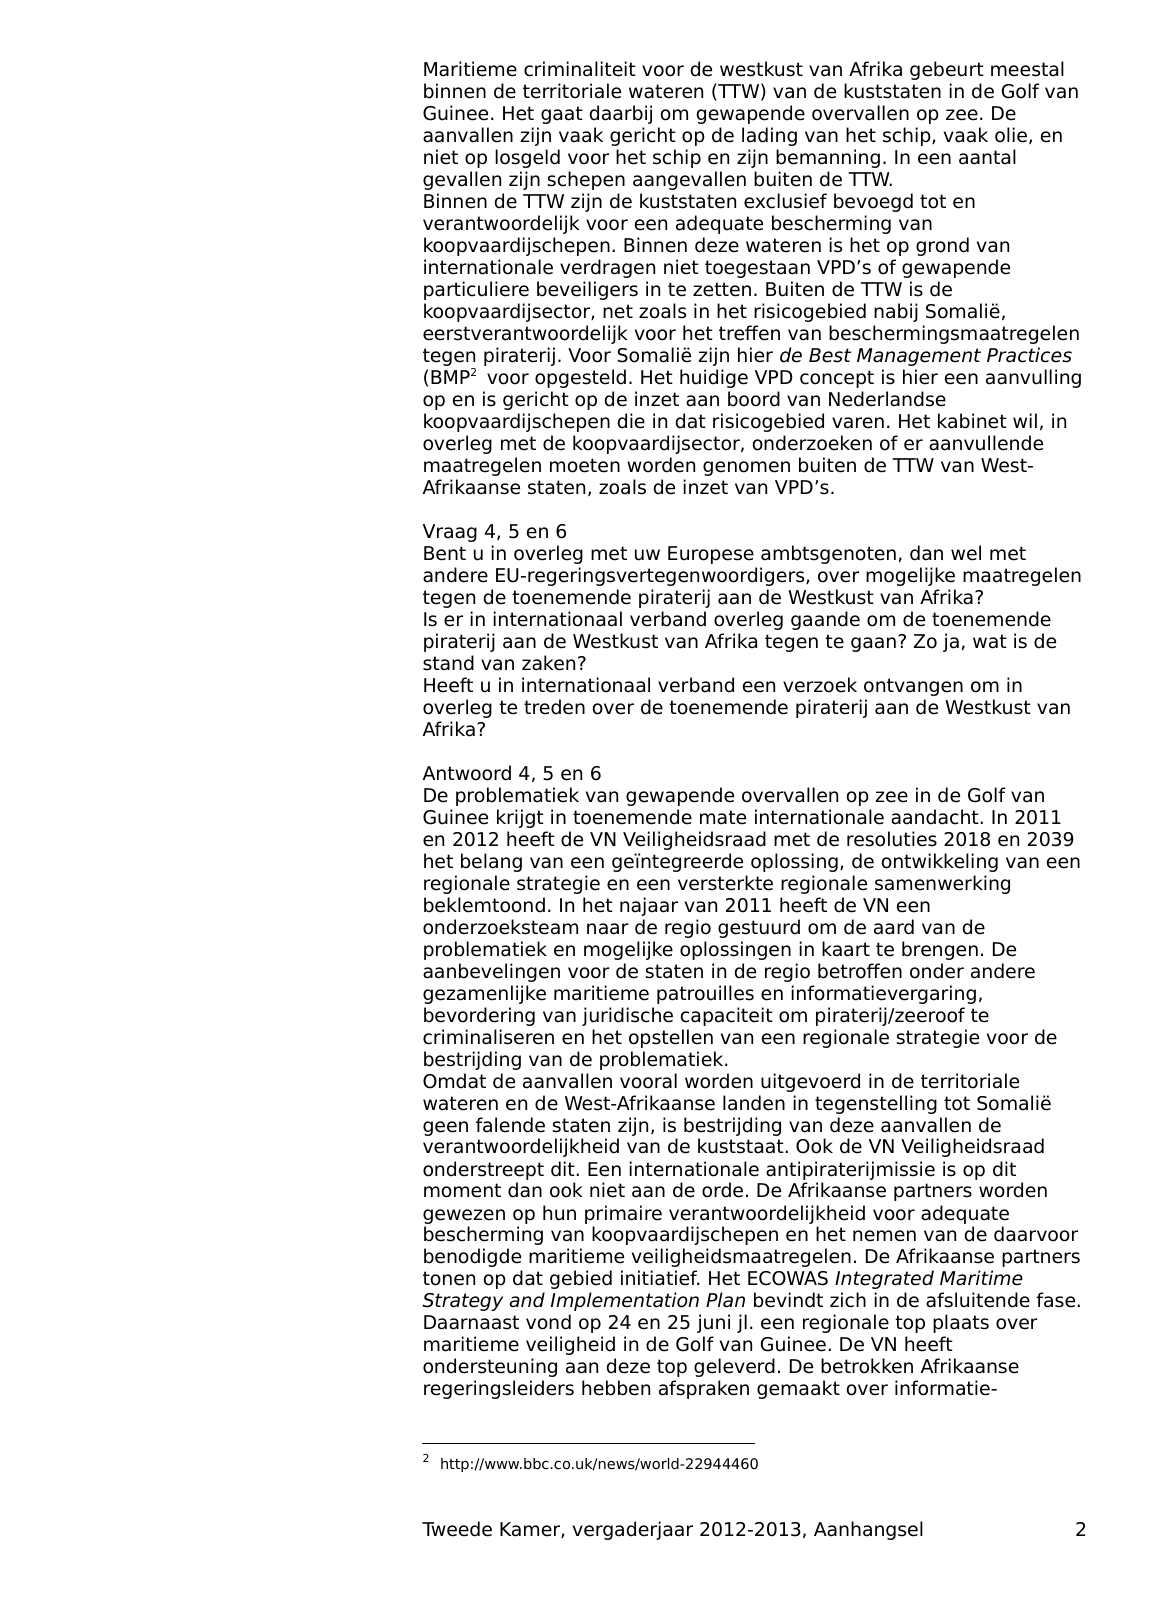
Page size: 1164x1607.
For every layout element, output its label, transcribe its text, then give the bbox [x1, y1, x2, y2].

text Bent u in overleg met uw Europese ambtsgenoten, dan wel met andere EU-regeringsvertegenwoordigers, over mogelijke maatregelen tegen de toenemende piraterij aan de Westkust van Afrika? [422, 543, 1087, 609]
text Antwoord 4, 5 en 6 [422, 763, 1087, 785]
text Heeft u in internationaal verband een verzoek ontvangen om in overleg te treden over de toenemende piraterij aan de Westkust van Afrika? [422, 675, 1087, 741]
text Vraag 4, 5 en 6 [422, 521, 1087, 543]
text Maritieme criminaliteit voor de westkust van Afrika gebeurt meestal binnen de territoriale wateren (TTW) van de kuststaten in de Golf van Guinee. Het gaat daarbij om gewapende overvallen op zee. De aanvallen zijn vaak gericht op de lading van het schip, vaak olie, en niet op losgeld voor het schip en zijn bemanning. In een aantal gevallen zijn schepen aangevallen buiten de TTW. [422, 59, 1087, 191]
text Omdat de aanvallen vooral worden uitgevoerd in de territoriale wateren en de West-Afrikaanse landen in tegenstelling tot Somalië geen falende staten zijn, is bestrijding van deze aanvallen de verantwoordelijkheid van de kuststaat. Ook de VN Veiligheidsraad onderstreept dit. Een internationale antipiraterijmissie is op dit moment dan ook niet aan de orde. De Afrikaanse partners worden gewezen op hun primaire verantwoordelijkheid voor adequate bescherming van koopvaardijschepen en het nemen van de daarvoor benodigde maritieme veiligheidsmaatregelen. De Afrikaanse partners tonen op dat gebied initiatief. Het ECOWAS Integrated Maritime Strategy and Implementation Plan bevindt zich in de afsluitende fase. Daarnaast vond op 24 en 25 juni jl. een regionale top plaats over maritieme veiligheid in de Golf van Guinee. De VN heeft ondersteuning aan deze top geleverd. De betrokken Afrikaanse regeringsleiders hebben afspraken gemaakt over informatie- [422, 1071, 1087, 1400]
text Binnen de TTW zijn de kuststaten exclusief bevoegd tot en verantwoordelijk voor een adequate bescherming van koopvaardijschepen. Binnen deze wateren is het op grond van internationale verdragen niet toegestaan VPD’s of gewapende particuliere beveiligers in te zetten. Buiten de TTW is de koopvaardijsector, net zoals in het risicogebied nabij Somalië, eerstverantwoordelijk voor het treffen van beschermingsmaatregelen tegen piraterij. Voor Somalië zijn hier de Best Management Practices (BMP voor opgesteld. Het huidige VPD concept is hier een aanvulling op en is gericht op de inzet aan boord van Nederlandse koopvaardijschepen die in dat risicogebied varen. Het kabinet wil, in overleg met de koopvaardijsector, onderzoeken of er aanvullende maatregelen moeten worden genomen buiten de TTW van West-Afrikaanse staten, zoals de inzet van VPD’s. [422, 191, 1087, 499]
text Is er in internationaal verband overleg gaande om de toenemende piraterij aan de Westkust van Afrika tegen te gaan? Zo ja, wat is de stand van zaken? [422, 609, 1087, 675]
text De problematiek van gewapende overvallen op zee in de Golf van Guinee krijgt in toenemende mate internationale aandacht. In 2011 en 2012 heeft de VN Veiligheidsraad met de resoluties 2018 en 2039 het belang van een geïntegreerde oplossing, de ontwikkeling van een regionale strategie en een versterkte regionale samenwerking beklemtoond. In het najaar van 2011 heeft de VN een onderzoeksteam naar de regio gestuurd om de aard van de problematiek en mogelijke oplossingen in kaart te brengen. De aanbevelingen voor de staten in de regio betroffen onder andere gezamenlijke maritieme patrouilles en informatievergaring, bevordering van juridische capaciteit om piraterij/zeeroof te criminaliseren en het opstellen van een regionale strategie voor de bestrijding van de problematiek. [422, 785, 1087, 1071]
text http://www.bbc.co.uk/news/world-22944460 [422, 1452, 1087, 1474]
